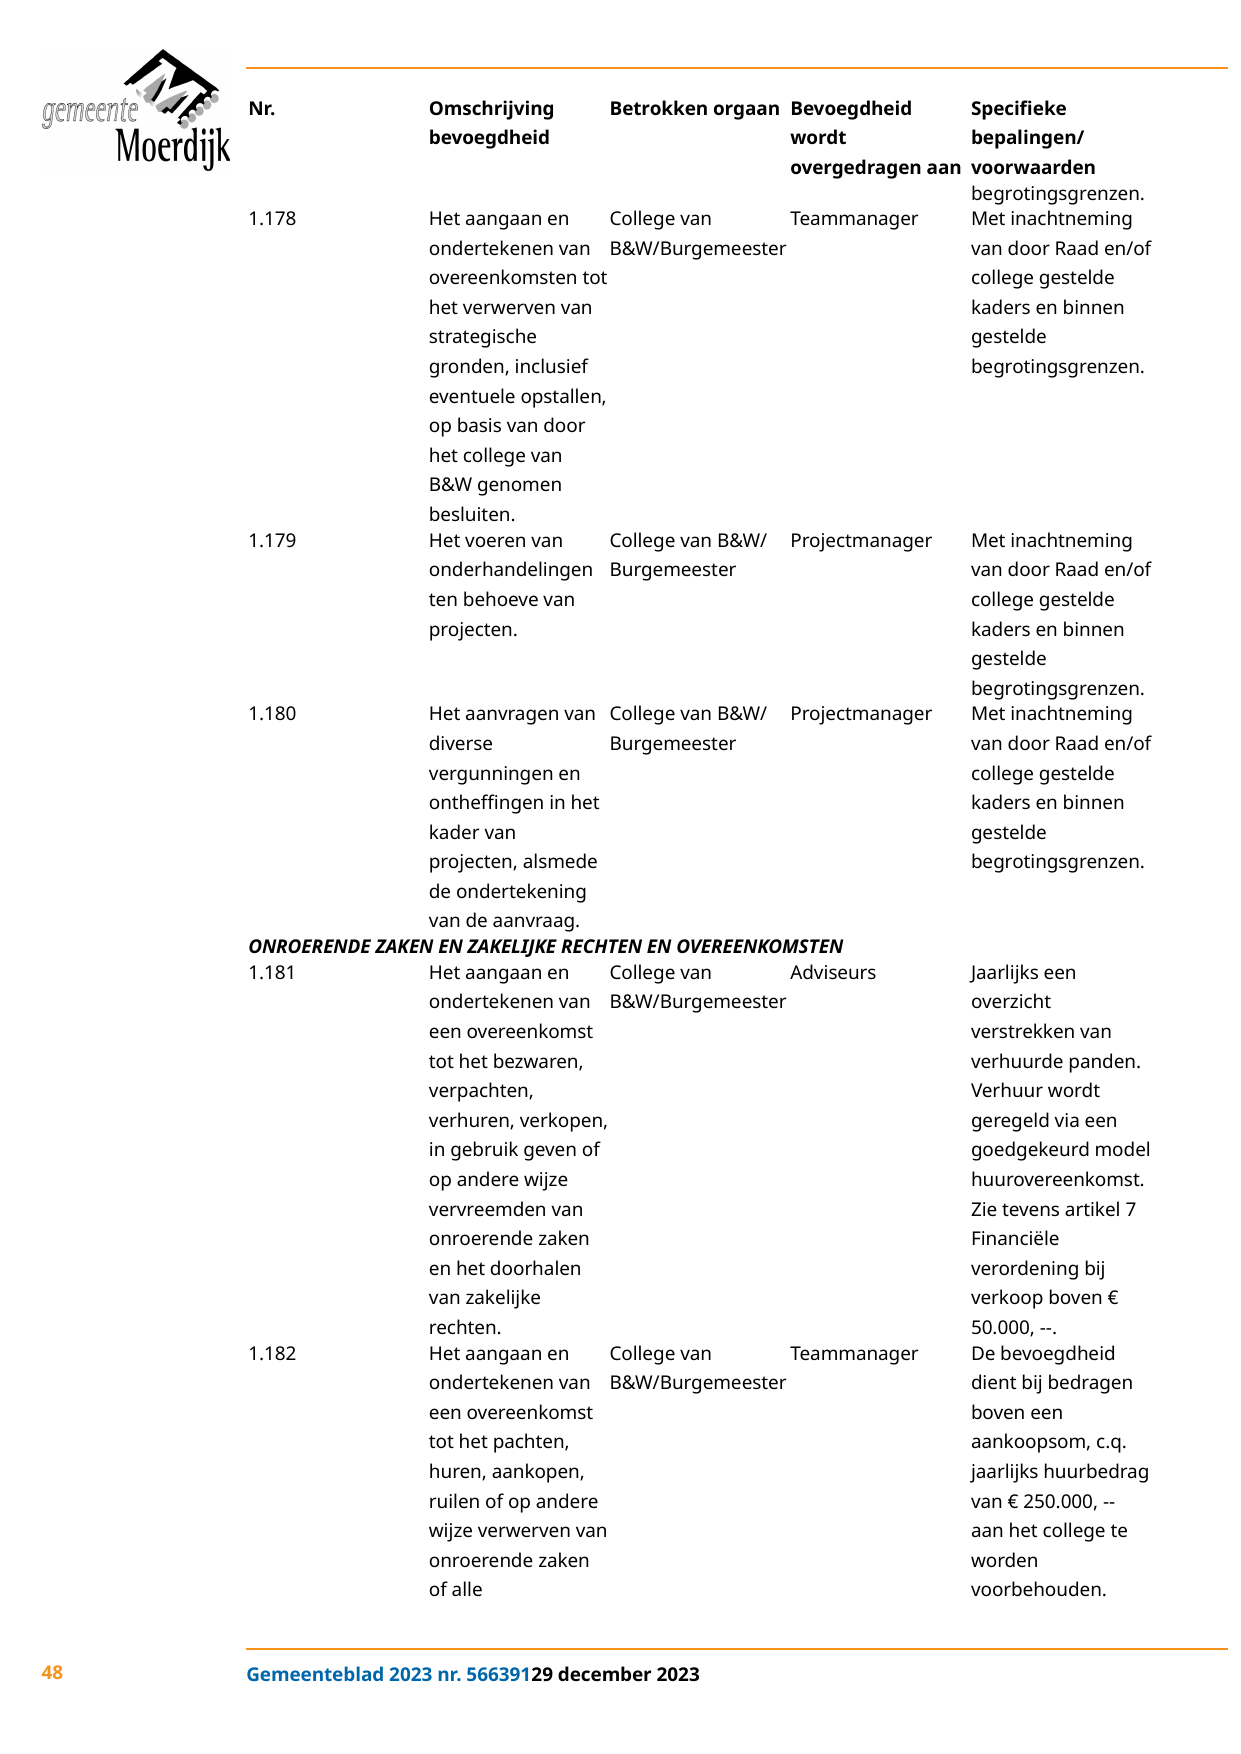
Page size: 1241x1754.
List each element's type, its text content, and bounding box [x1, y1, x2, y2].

table_cell 1.181 [248, 959, 429, 1340]
table_cell Het aangaan en ondertekenen van een overeenkomst tot het pachten, huren, aankopen, ruilen of op andere wijze verwerven van onroerende zaken of alle [429, 1340, 609, 1602]
table_cell begrotingsgrenzen. [971, 180, 1152, 205]
table_header Bevoegdheid wordt overgedragen aan [790, 95, 971, 180]
table_header Specifieke bepalingen/ voorwaarden [971, 95, 1152, 180]
table_header Betrokken orgaan [609, 95, 790, 180]
table_header Nr. [248, 95, 429, 180]
table_cell Met inachtneming van door Raad en/of college gestelde kaders en binnen gestelde begrotingsgrenzen. [971, 701, 1152, 933]
table_cell Het aangaan en ondertekenen van een overeenkomst tot het bezwaren, verpachten, verhuren, verkopen, in gebruik geven of op andere wijze vervreemden van onroerende zaken en het doorhalen van zakelijke rechten. [429, 959, 609, 1340]
table_cell Adviseurs [790, 959, 971, 1340]
table_cell Teammanager [790, 1340, 971, 1602]
picture [41, 47, 231, 172]
table_cell Het aanvragen van diverse vergunningen en ontheffingen in het kader van projecten, alsmede de ondertekening van de aanvraag. [429, 701, 609, 933]
table_cell College van B&W/Burgemeester [609, 1340, 790, 1602]
table_cell ONROERENDE ZAKEN EN ZAKELIJKE RECHTEN EN OVEREENKOMSTEN [248, 934, 1152, 959]
table_header Omschrijving bevoegdheid [429, 95, 609, 180]
table_cell 1.180 [248, 701, 429, 933]
table_cell College van B&W/ Burgemeester [609, 527, 790, 701]
table_cell Met inachtneming van door Raad en/of college gestelde kaders en binnen gestelde begrotingsgrenzen. [971, 205, 1152, 527]
table_cell [790, 180, 971, 205]
table_cell Projectmanager [790, 701, 971, 933]
table_cell Teammanager [790, 205, 971, 527]
table_cell Jaarlijks een overzicht verstrekken van verhuurde panden. Verhuur wordt geregeld via een goedgekeurd model huurovereenkomst. Zie tevens artikel 7 Financiële verordening bij verkoop boven € 50.000, --. [971, 959, 1152, 1340]
table_cell 1.182 [248, 1340, 429, 1602]
table_cell [609, 180, 790, 205]
table_cell Projectmanager [790, 527, 971, 701]
table_cell De bevoegdheid dient bij bedragen boven een aankoopsom, c.q. jaarlijks huurbedrag van € 250.000, -- aan het college te worden voorbehouden. [971, 1340, 1152, 1602]
table_cell [429, 180, 609, 205]
table_cell Met inachtneming van door Raad en/of college gestelde kaders en binnen gestelde begrotingsgrenzen. [971, 527, 1152, 701]
table_cell Het aangaan en ondertekenen van overeenkomsten tot het verwerven van strategische gronden, inclusief eventuele opstallen, op basis van door het college van B&W genomen besluiten. [429, 205, 609, 527]
table_cell 1.178 [248, 205, 429, 527]
table_cell College van B&W/Burgemeester [609, 205, 790, 527]
table_cell [248, 180, 429, 205]
table_cell College van B&W/ Burgemeester [609, 701, 790, 933]
table_cell 1.179 [248, 527, 429, 701]
table_cell Het voeren van onderhandelingen ten behoeve van projecten. [429, 527, 609, 701]
table_cell College van B&W/Burgemeester [609, 959, 790, 1340]
